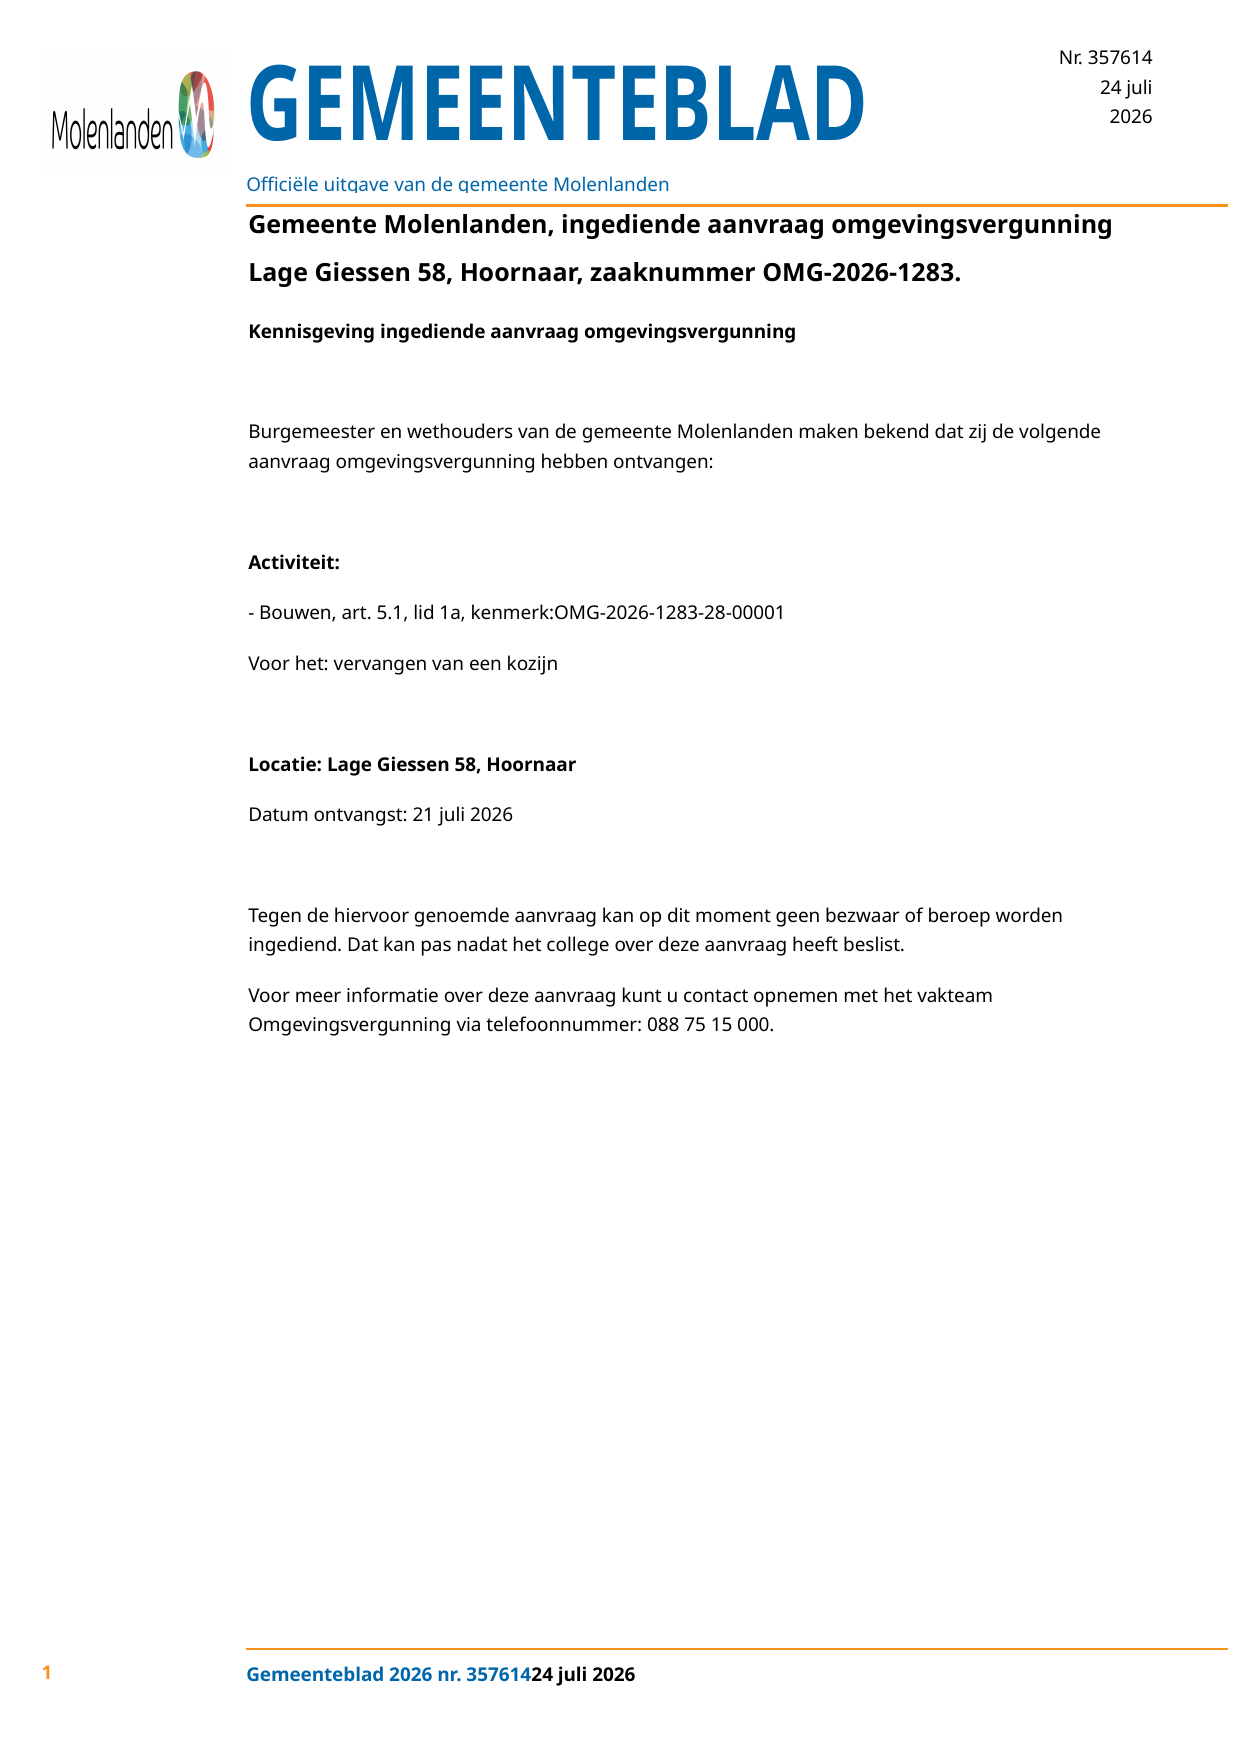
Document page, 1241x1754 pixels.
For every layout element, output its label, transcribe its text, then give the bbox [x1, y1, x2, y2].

text Activiteit: [248, 549, 1152, 575]
text Kennisgeving ingediende aanvraag omgevingsvergunning [248, 318, 1152, 344]
text - Bouwen, art. 5.1, lid 1a, kenmerk:OMG-2026-1283-28-00001 [248, 599, 1152, 625]
text Voor het: vervangen van een kozijn [248, 650, 1152, 676]
picture [41, 47, 231, 172]
text Tegen de hiervoor genoemde aanvraag kan op dit moment geen bezwaar of beroep worden ingediend. Dat kan pas nadat het college over deze aanvraag heeft beslist. [248, 902, 1152, 957]
text Datum ontvangst: 21 juli 2026 [248, 801, 1152, 827]
text Gemeente Molenlanden, ingediende aanvraag omgevingsvergunning Lage Giessen 58, Hoornaar, zaaknummer OMG-2026-1283. [248, 207, 1152, 288]
text Voor meer informatie over deze aanvraag kunt u contact opnemen met het vakteam Omgevingsvergunning via telefoonnummer: 088 75 15 000. [248, 982, 1152, 1037]
text Burgemeester en wethouders van de gemeente Molenlanden maken bekend dat zij de volgende aanvraag omgevingsvergunning hebben ontvangen: [248, 419, 1152, 474]
text Locatie: Lage Giessen 58, Hoornaar [248, 751, 1152, 777]
